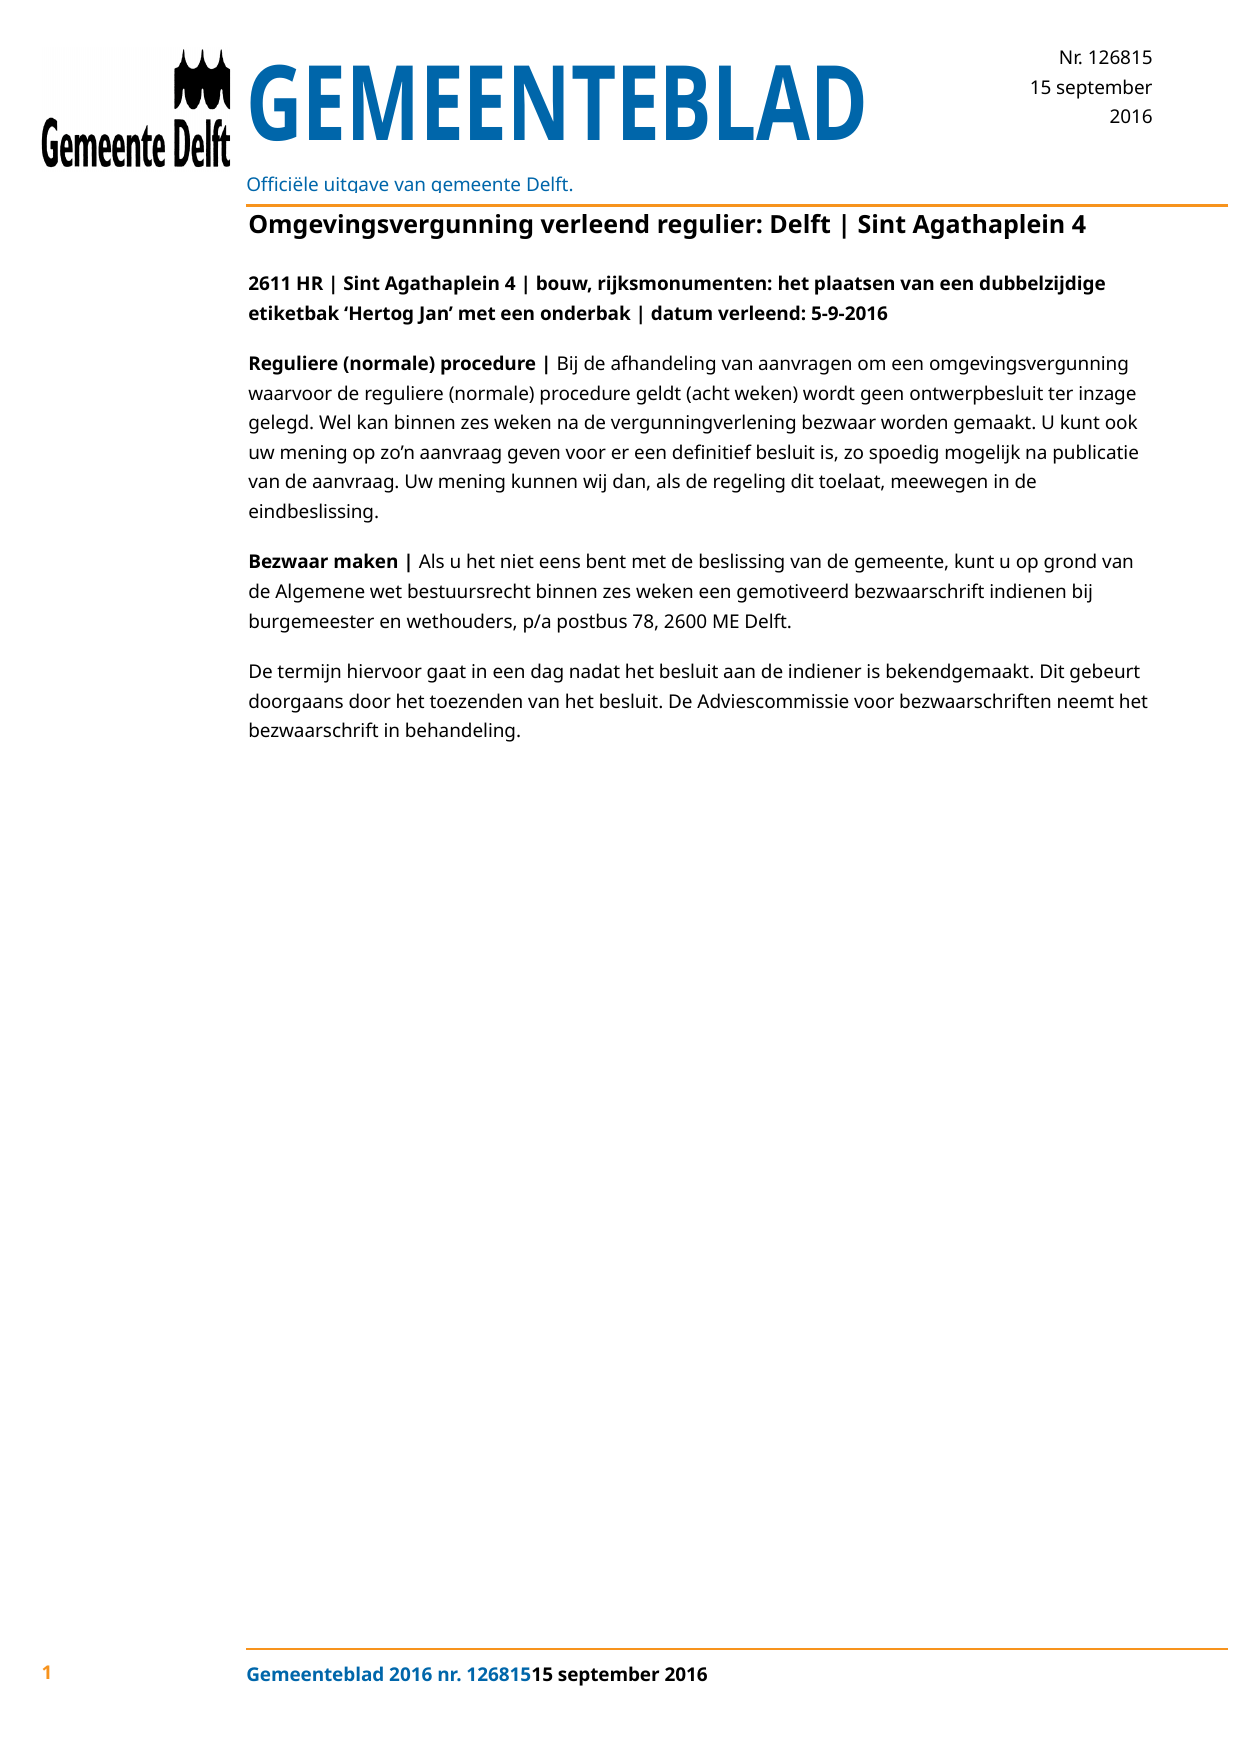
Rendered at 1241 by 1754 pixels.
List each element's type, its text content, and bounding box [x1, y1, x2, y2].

text De termijn hiervoor gaat in een dag nadat het besluit aan de indiener is bekendgemaakt. Dit gebeurt doorgaans door het toezenden van het besluit. De Adviescommissie voor bezwaarschriften neemt het bezwaarschrift in behandeling. [248, 658, 1152, 743]
text Reguliere (normale) procedure | Bij de afhandeling van aanvragen om een omgevingsvergunning waarvoor de reguliere (normale) procedure geldt (acht weken) wordt geen ontwerpbesluit ter inzage gelegd. Wel kan binnen zes weken na de vergunningverlening bezwaar worden gemaakt. U kunt ook uw mening op zo’n aanvraag geven voor er een definitief besluit is, zo spoedig mogelijk na publicatie van de aanvraag. Uw mening kunnen wij dan, als de regeling dit toelaat, meewegen in de eindbeslissing. [248, 350, 1152, 524]
text 2611 HR | Sint Agathaplein 4 | bouw, rijksmonumenten: het plaatsen van een dubbelzijdige etiketbak ‘Hertog Jan’ met een onderbak | datum verleend: 5-9-2016 [248, 270, 1152, 326]
text Omgevingsvergunning verleend regulier: Delft | Sint Agathaplein 4 [248, 207, 1152, 241]
text Bezwaar maken | Als u het niet eens bent met de beslissing van de gemeente, kunt u op grond van de Algemene wet bestuursrecht binnen zes weken een gemotiveerd bezwaarschrift indienen bij burgemeester en wethouders, p/a postbus 78, 2600 ME Delft. [248, 549, 1152, 633]
picture [41, 47, 231, 172]
